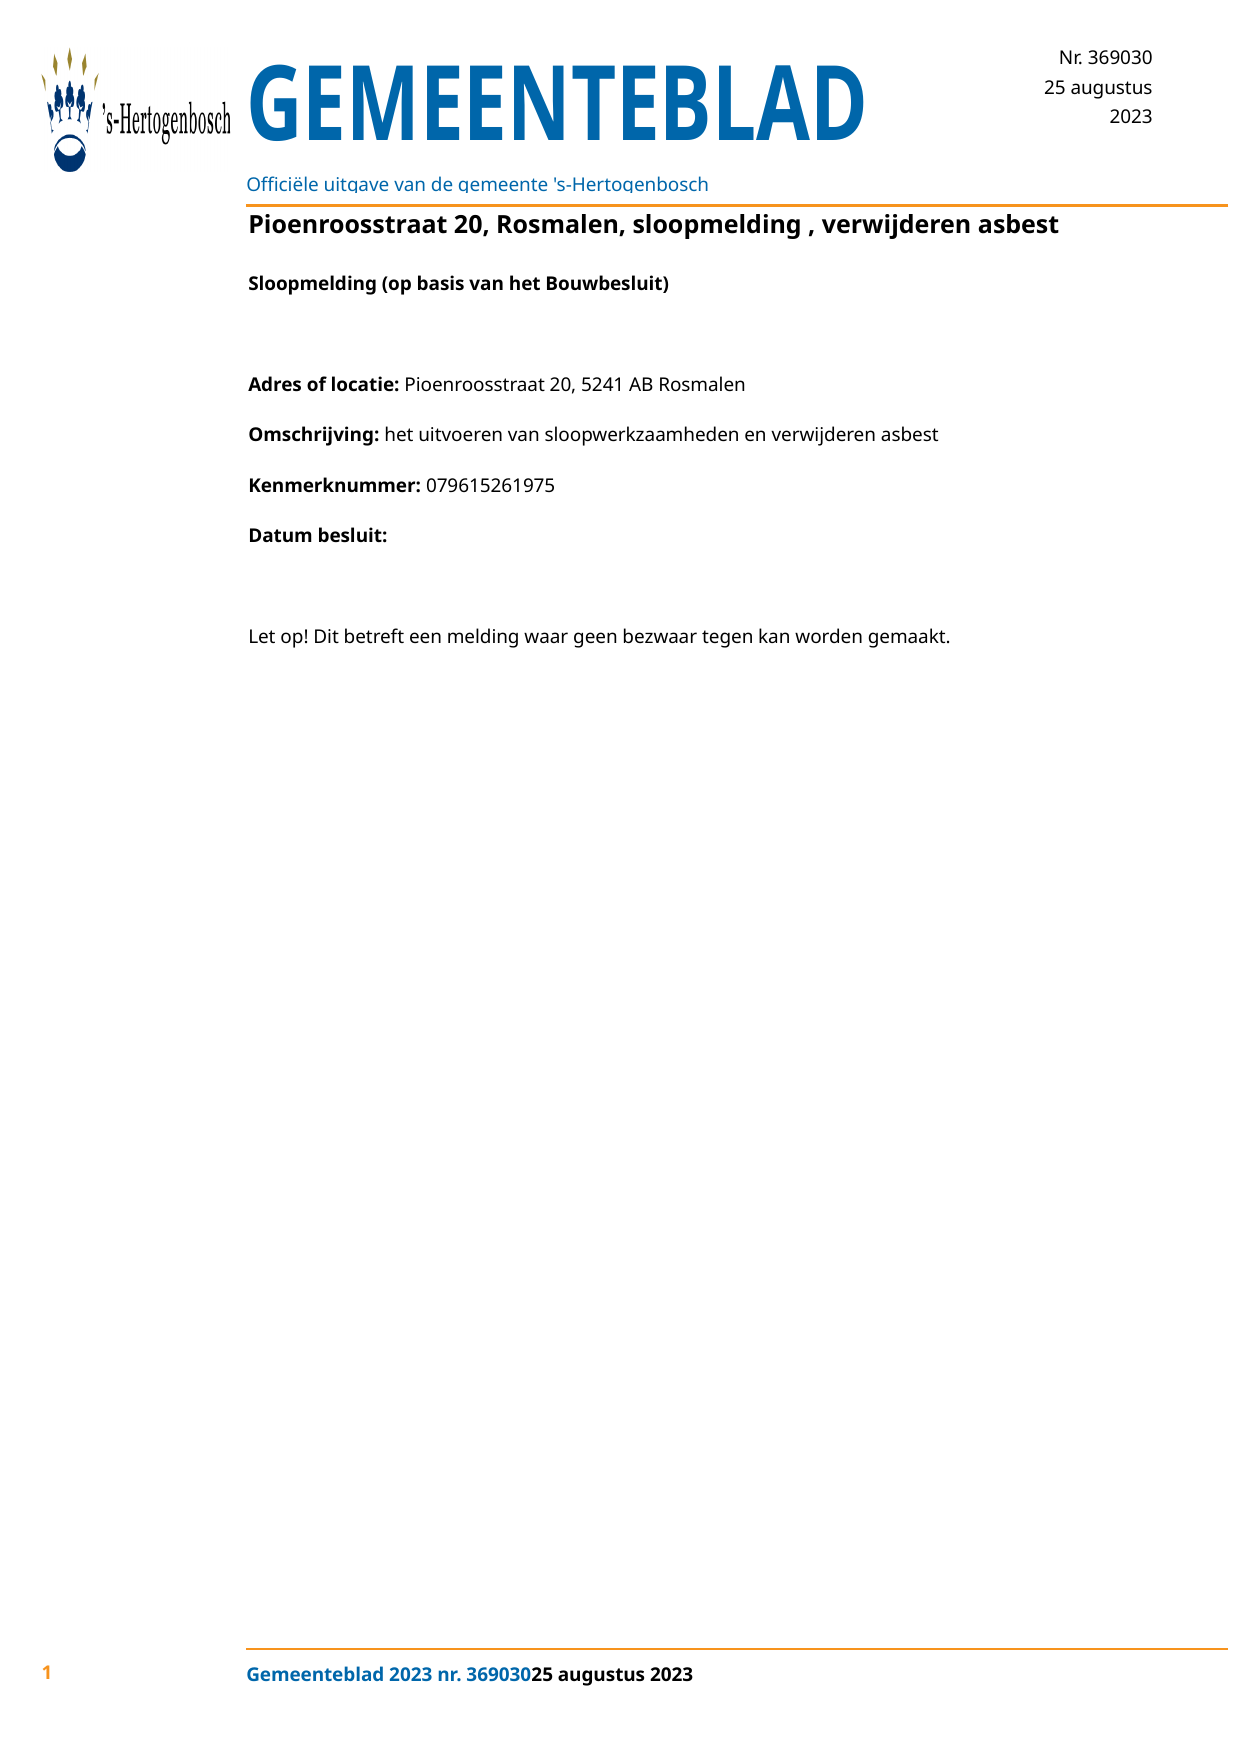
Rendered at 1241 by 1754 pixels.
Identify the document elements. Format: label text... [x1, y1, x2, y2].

text Adres of locatie: Pioenroosstraat 20, 5241 AB Rosmalen [248, 371, 1152, 397]
text Datum besluit: [248, 522, 1152, 548]
text Let op! Dit betreft een melding waar geen bezwaar tegen kan worden gemaakt. [248, 623, 1152, 649]
text Kenmerknummer: 079615261975 [248, 472, 1152, 498]
picture [41, 47, 231, 172]
text Pioenroosstraat 20, Rosmalen, sloopmelding , verwijderen asbest [248, 207, 1152, 241]
text Sloopmelding (op basis van het Bouwbesluit) [248, 270, 1152, 296]
text Omschrijving: het uitvoeren van sloopwerkzaamheden en verwijderen asbest [248, 422, 1152, 447]
